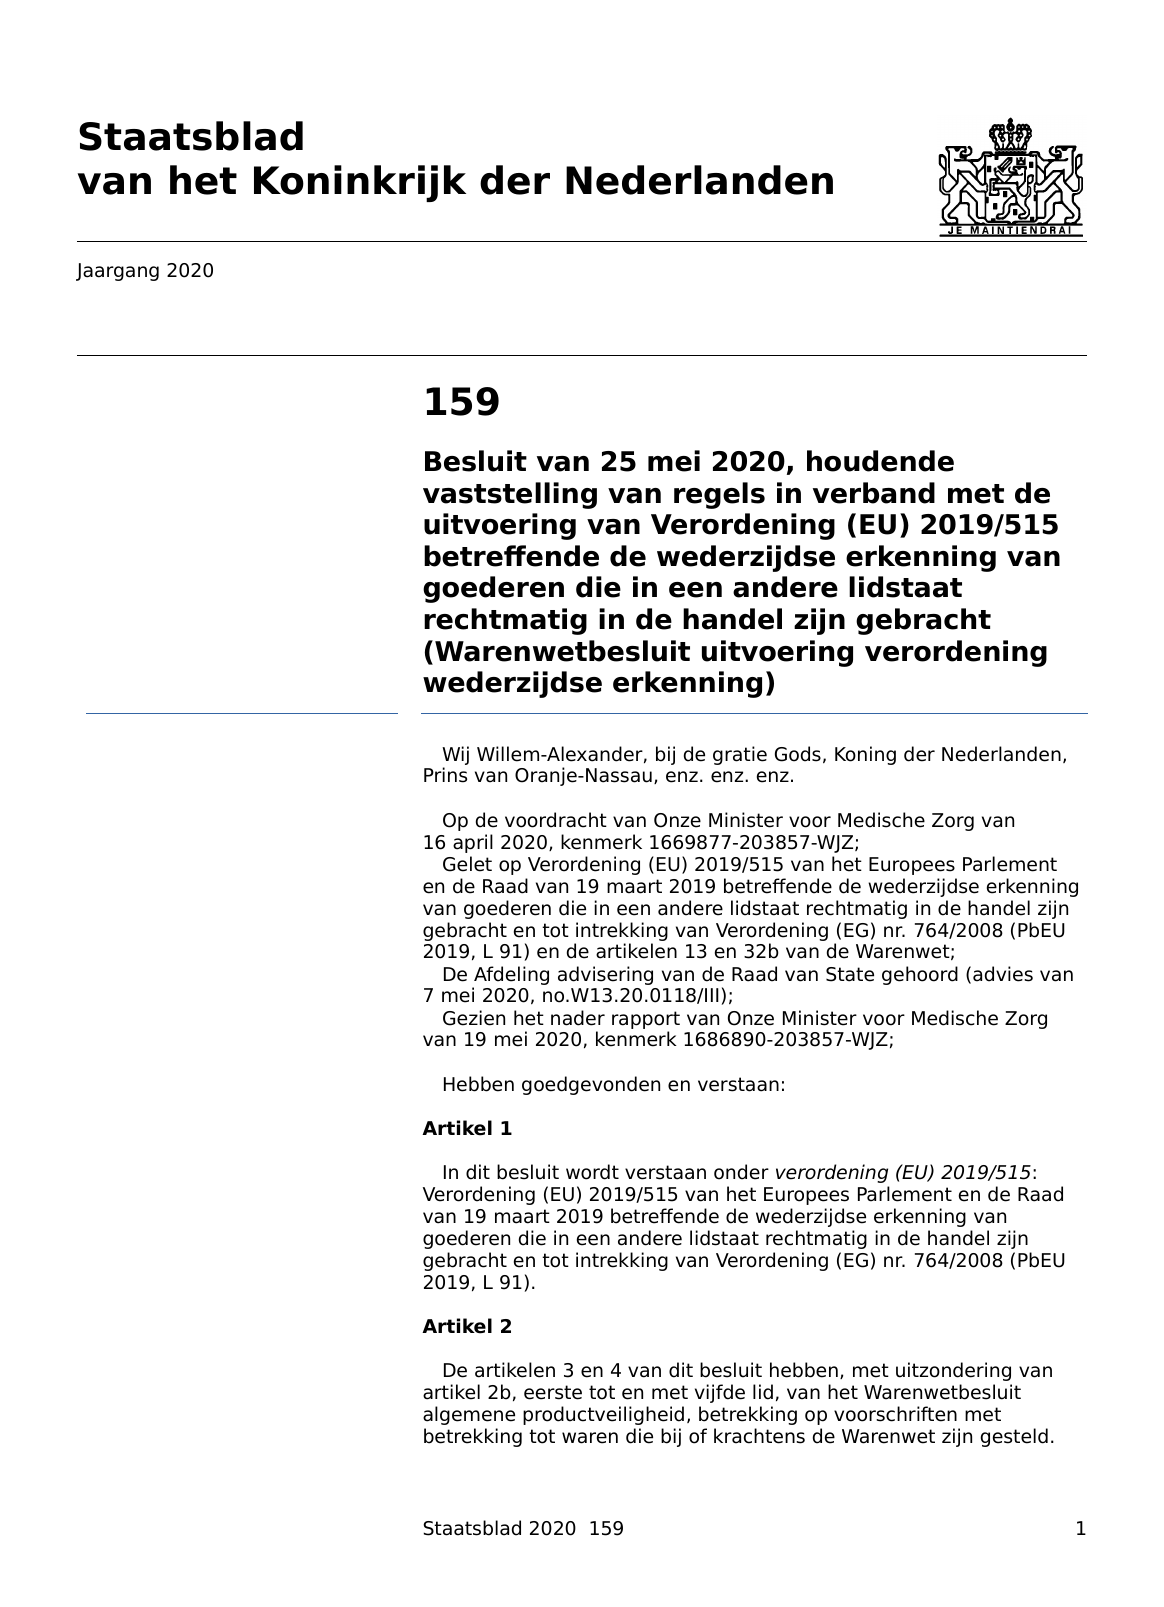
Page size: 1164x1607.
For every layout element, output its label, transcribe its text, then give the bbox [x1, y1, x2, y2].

text In dit besluit wordt verstaan onder verordening (EU) 2019/515: Verordening (EU) 2019/515 van het Europees Parlement en de Raad van 19 maart 2019 betreffende de wederzijdse erkenning van goederen die in een andere lidstaat rechtmatig in de handel zijn gebracht en tot intrekking van Verordening (EG) nr. 764/2008 (PbEU 2019, L 91). [422, 1162, 1087, 1294]
text De artikelen 3 en 4 van dit besluit hebben, met uitzondering van artikel 2b, eerste tot en met vijfde lid, van het Warenwetbesluit algemene productveiligheid, betrekking op voorschriften met betrekking tot waren die bij of krachtens de Warenwet zijn gesteld. [422, 1360, 1087, 1448]
text Hebben goedgevonden en verstaan: [422, 1073, 1087, 1096]
text Besluit van 25 mei 2020, houdende vaststelling van regels in verband met de uitvoering van Verordening (EU) 2019/515 betreffende de wederzijdse erkenning van goederen die in een andere lidstaat rechtmatig in de handel zijn gebracht (Warenwetbesluit uitvoering verordening wederzijdse erkenning) [422, 447, 1087, 699]
text De Afdeling advisering van de Raad van State gehoord (advies van 7 mei 2020, no.W13.20.0118/III); [422, 963, 1087, 1007]
text Gelet op Verordening (EU) 2019/515 van het Europees Parlement en de Raad van 19 maart 2019 betreffende de wederzijdse erkenning van goederen die in een andere lidstaat rechtmatig in de handel zijn gebracht en tot intrekking van Verordening (EG) nr. 764/2008 (PbEU 2019, L 91) en de artikelen 13 en 32b van de Warenwet; [422, 853, 1087, 963]
subtitle 159 [422, 381, 1087, 424]
subtitle Artikel 1 [422, 1118, 1087, 1140]
table_header [886, 100, 1087, 241]
text Gezien het nader rapport van Onze Minister voor Medische Zorg van 19 mei 2020, kenmerk 1686890-203857-WJZ; [422, 1007, 1087, 1051]
table_header Staatsblad van het Koninkrijk der Nederlanden [77, 100, 886, 241]
subtitle Artikel 2 [422, 1316, 1087, 1338]
text Op de voordracht van Onze Minister voor Medische Zorg van 16 april 2020, kenmerk 1669877-203857-WJZ; [422, 809, 1087, 853]
table_cell Jaargang 2020 [77, 242, 1087, 355]
picture [936, 115, 1087, 240]
text Wij Willem-Alexander, bij de gratie Gods, Koning der Nederlanden, Prins van Oranje-Nassau, enz. enz. enz. [422, 743, 1087, 787]
